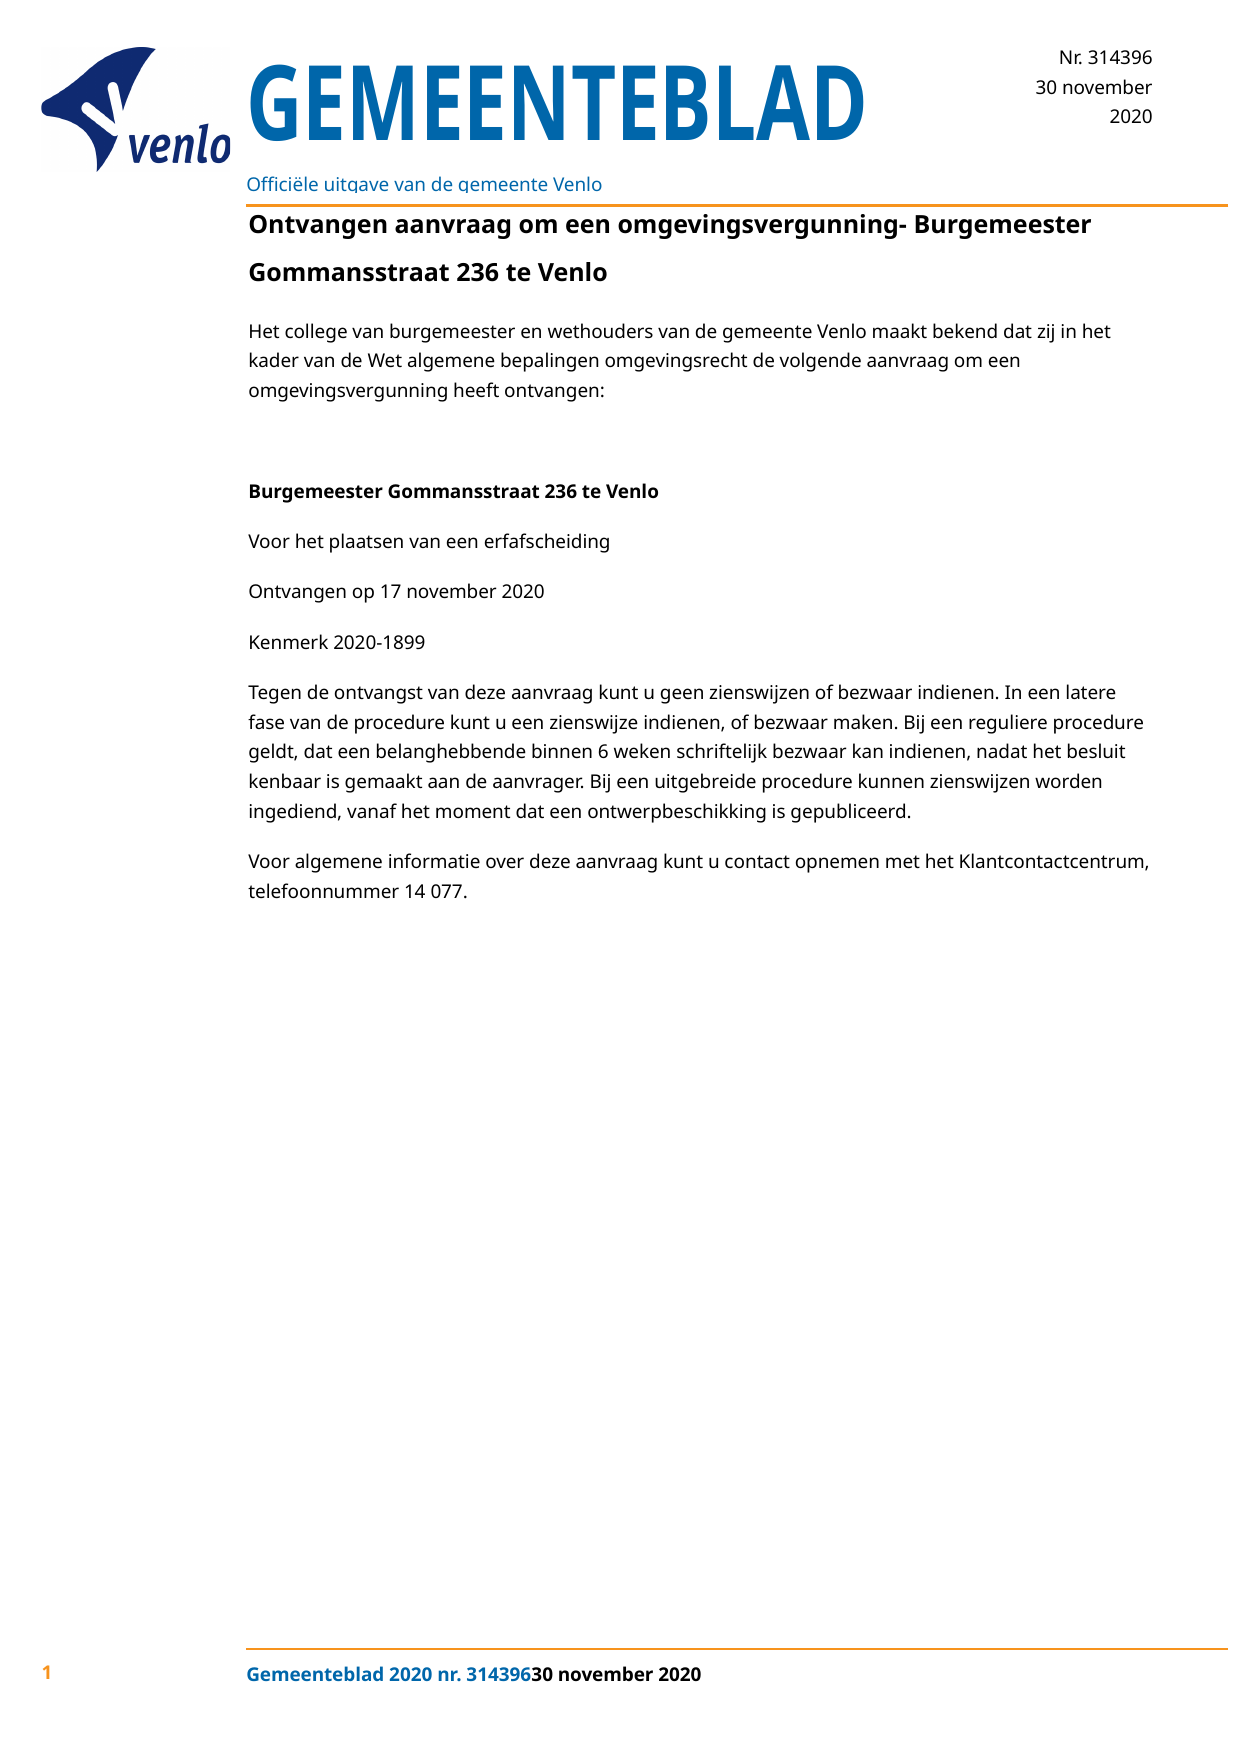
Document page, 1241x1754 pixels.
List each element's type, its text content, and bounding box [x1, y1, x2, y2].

text Kenmerk 2020-1899 [248, 629, 1152, 655]
text Ontvangen op 17 november 2020 [248, 579, 1152, 604]
picture [41, 47, 231, 172]
text Ontvangen aanvraag om een omgevingsvergunning- Burgemeester Gommansstraat 236 te Venlo [248, 207, 1152, 288]
text Tegen de ontvangst van deze aanvraag kunt u geen zienswijzen of bezwaar indienen. In een latere fase van de procedure kunt u een zienswijze indienen, of bezwaar maken. Bij een reguliere procedure geldt, dat een belanghebbende binnen 6 weken schriftelijk bezwaar kan indienen, nadat het besluit kenbaar is gemaakt aan de aanvrager. Bij een uitgebreide procedure kunnen zienswijzen worden ingediend, vanaf het moment dat een ontwerpbeschikking is gepubliceerd. [248, 679, 1152, 824]
text Voor het plaatsen van een erfafscheiding [248, 528, 1152, 554]
text Het college van burgemeester en wethouders van de gemeente Venlo maakt bekend dat zij in het kader van de Wet algemene bepalingen omgevingsrecht de volgende aanvraag om een omgevingsvergunning heeft ontvangen: [248, 318, 1152, 403]
text Voor algemene informatie over deze aanvraag kunt u contact opnemen met het Klantcontactcentrum, telefoonnummer 14 077. [248, 848, 1152, 904]
text Burgemeester Gommansstraat 236 te Venlo [248, 478, 1152, 504]
